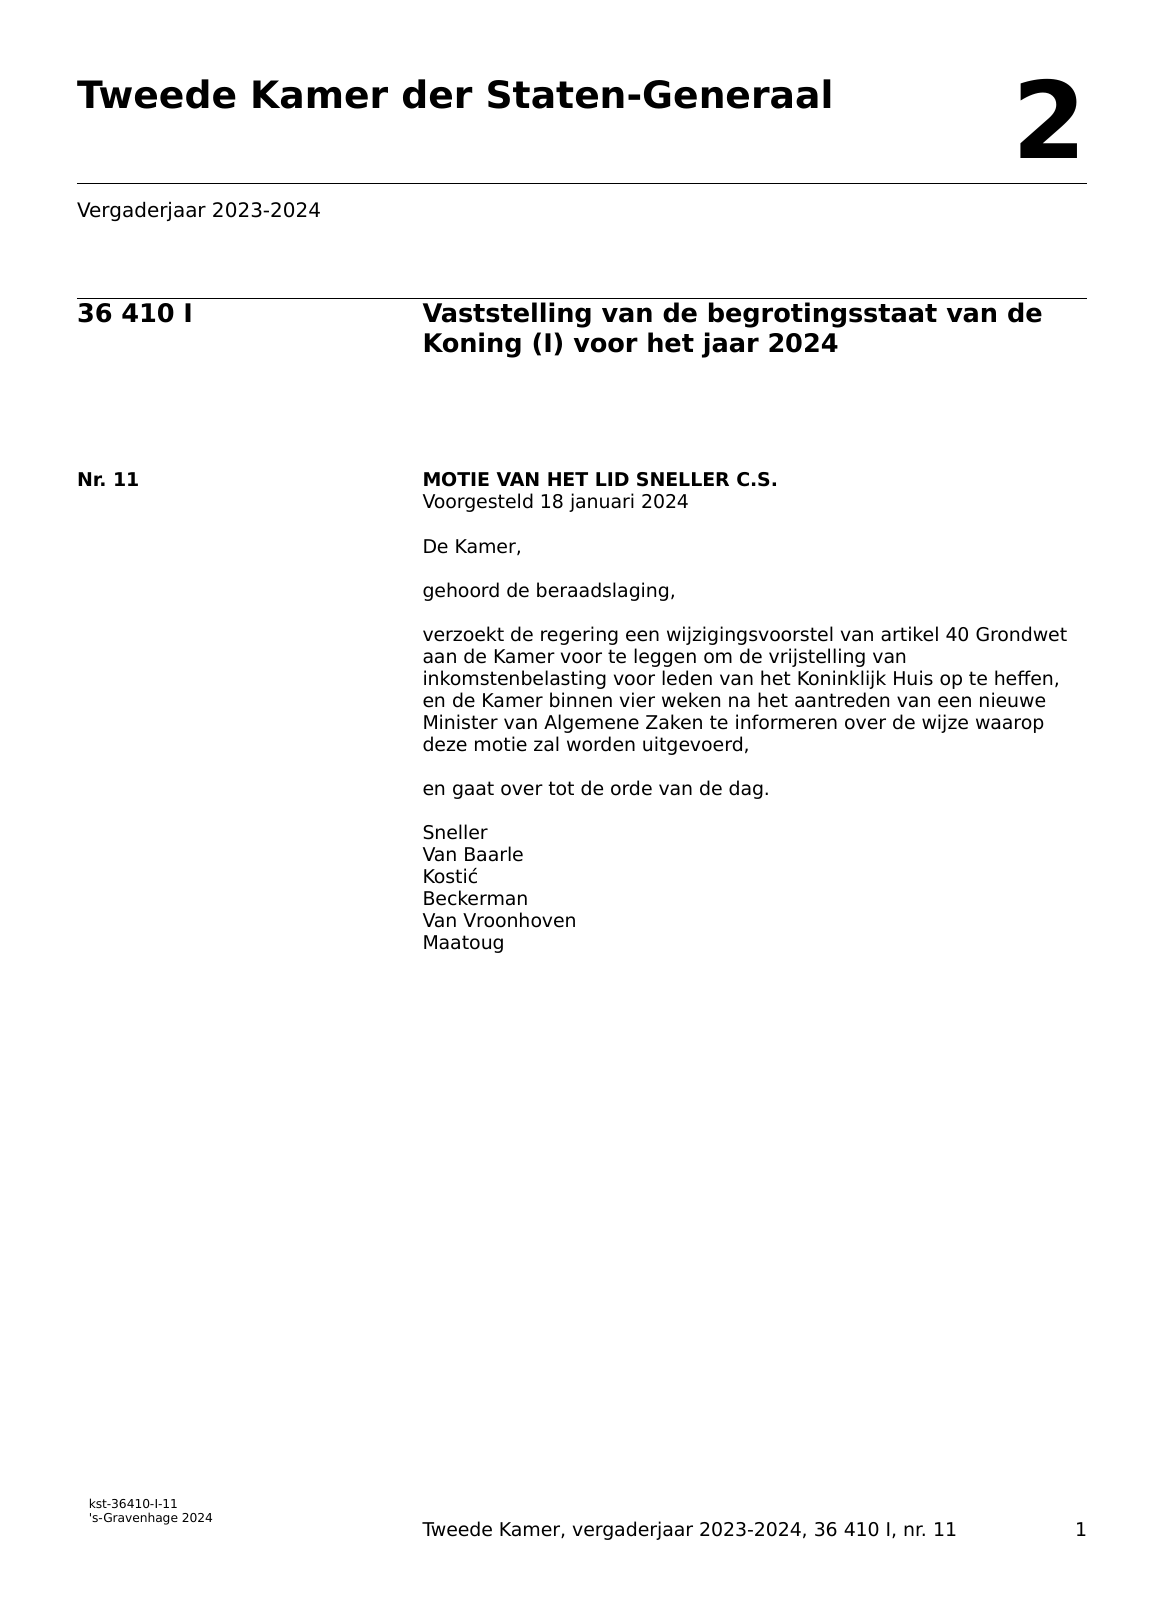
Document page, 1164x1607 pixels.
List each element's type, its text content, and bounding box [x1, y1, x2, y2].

table_cell Vergaderjaar 2023-2024 [77, 184, 1087, 298]
table_header 2 [886, 59, 1087, 183]
text Voorgesteld 18 januari 2024 [422, 491, 1087, 513]
text Sneller [422, 822, 1087, 844]
text en gaat over tot de orde van de dag. [422, 778, 1087, 800]
text gehoord de beraadslaging, [422, 580, 1087, 602]
text verzoekt de regering een wijzigingsvoorstel van artikel 40 Grondwet aan de Kamer voor te leggen om de vrijstelling van inkomstenbelasting voor leden van het Koninklijk Huis op te heffen, en de Kamer binnen vier weken na het aantreden van een nieuwe Minister van Algemene Zaken te informeren over de wijze waarop deze motie zal worden uitgevoerd, [422, 624, 1087, 756]
text Van Baarle [422, 844, 1087, 866]
subtitle Nr. 11 MOTIE VAN HET LID SNELLER C.S. [77, 469, 1087, 491]
text Kostić [422, 866, 1087, 888]
subtitle 36 410 I Vaststelling van de begrotingsstaat van de Koning (I) voor het jaar 2024 [77, 299, 1087, 358]
text De Kamer, [422, 536, 1087, 557]
text Van Vroonhoven [422, 910, 1087, 932]
table_header Tweede Kamer der Staten-Generaal [77, 59, 886, 183]
text 's-Gravenhage 2024 [88, 1511, 323, 1525]
text Beckerman [422, 888, 1087, 910]
text Maatoug [422, 932, 1087, 954]
text kst-36410-I-11 [88, 1497, 323, 1511]
